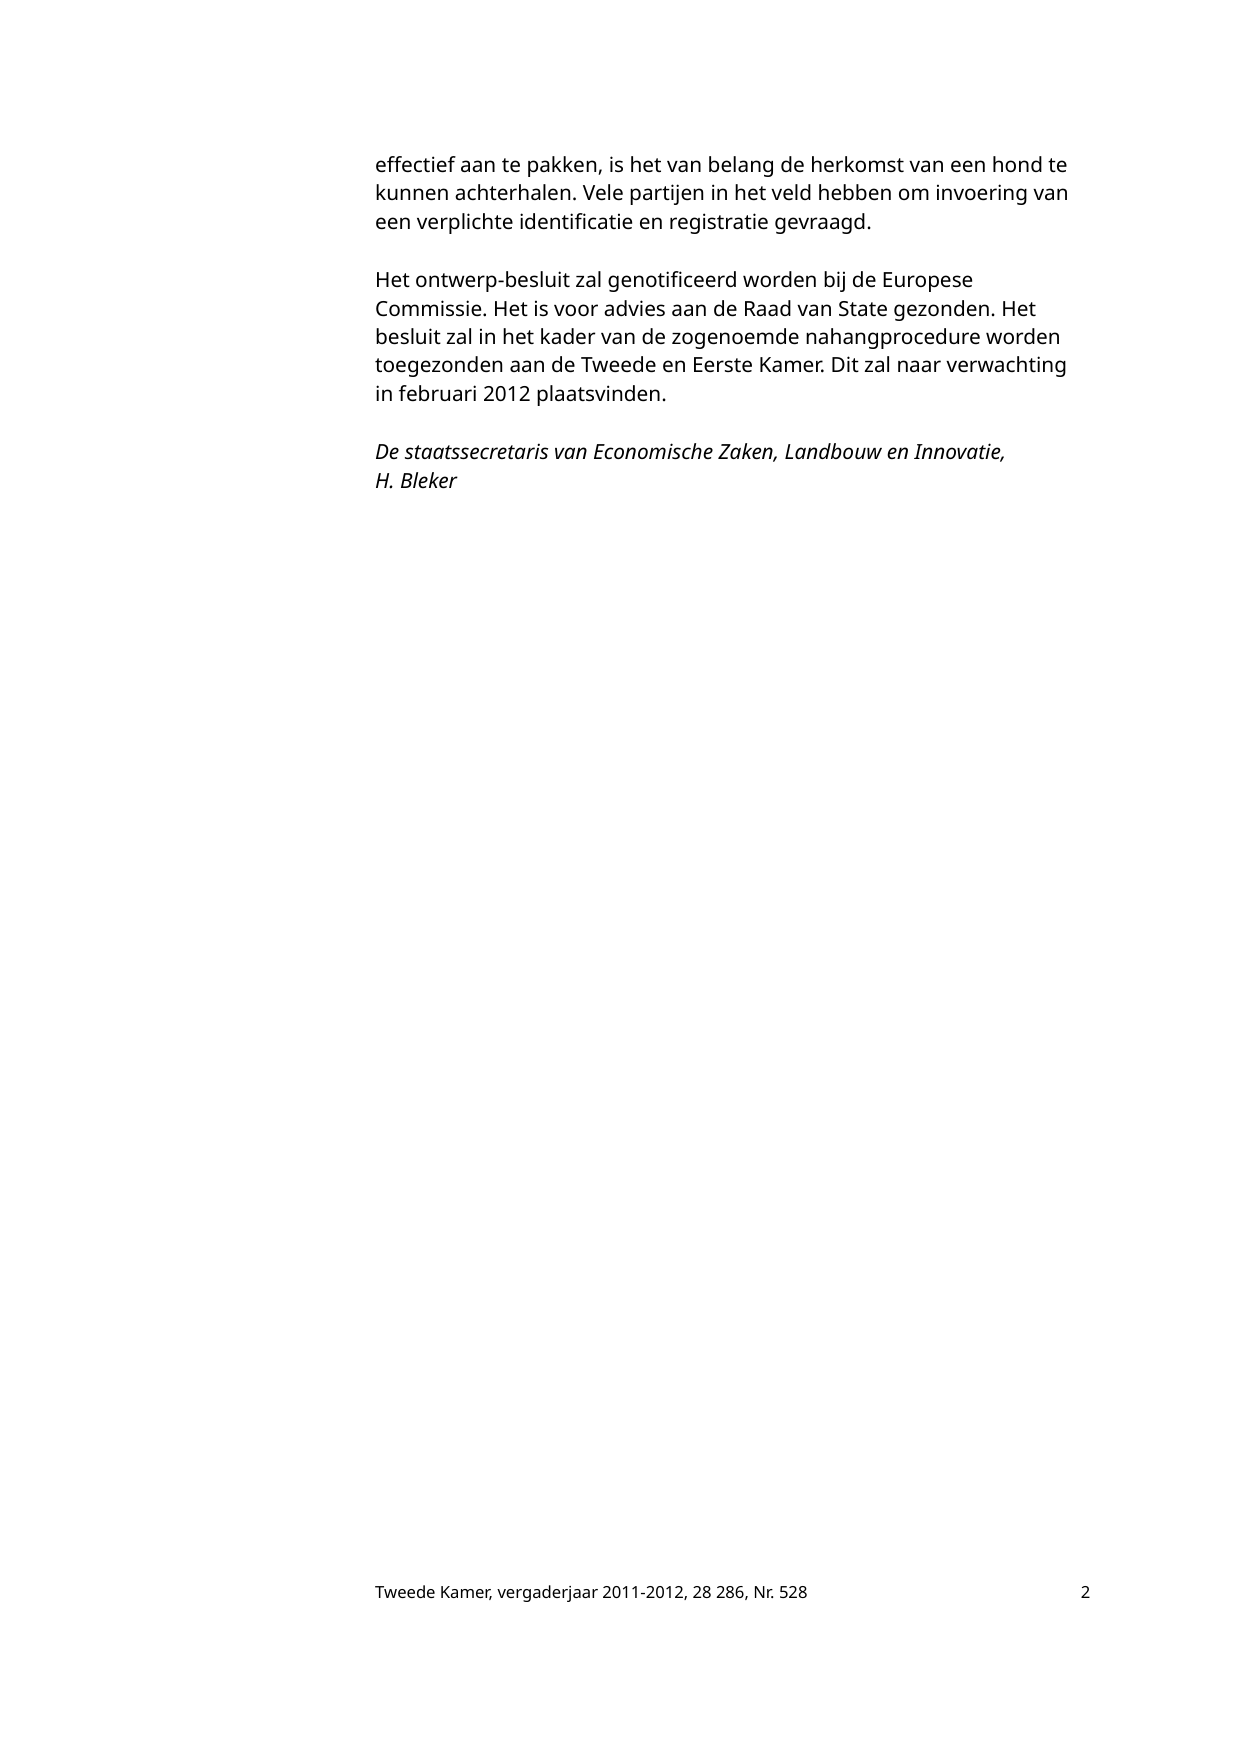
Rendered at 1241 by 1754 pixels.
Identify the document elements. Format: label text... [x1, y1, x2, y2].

text H. Bleker [375, 466, 1090, 494]
text effectief aan te pakken, is het van belang de herkomst van een hond te kunnen achterhalen. Vele partijen in het veld hebben om invoering van een verplichte identificatie en registratie gevraagd. [375, 150, 1090, 235]
text Het ontwerp-besluit zal genotificeerd worden bij de Europese Commissie. Het is voor advies aan de Raad van State gezonden. Het besluit zal in het kader van de zogenoemde nahangprocedure worden toegezonden aan de Tweede en Eerste Kamer. Dit zal naar verwachting in februari 2012 plaatsvinden. [375, 265, 1090, 407]
text De staatssecretaris van Economische Zaken, Landbouw en Innovatie, [375, 437, 1090, 466]
